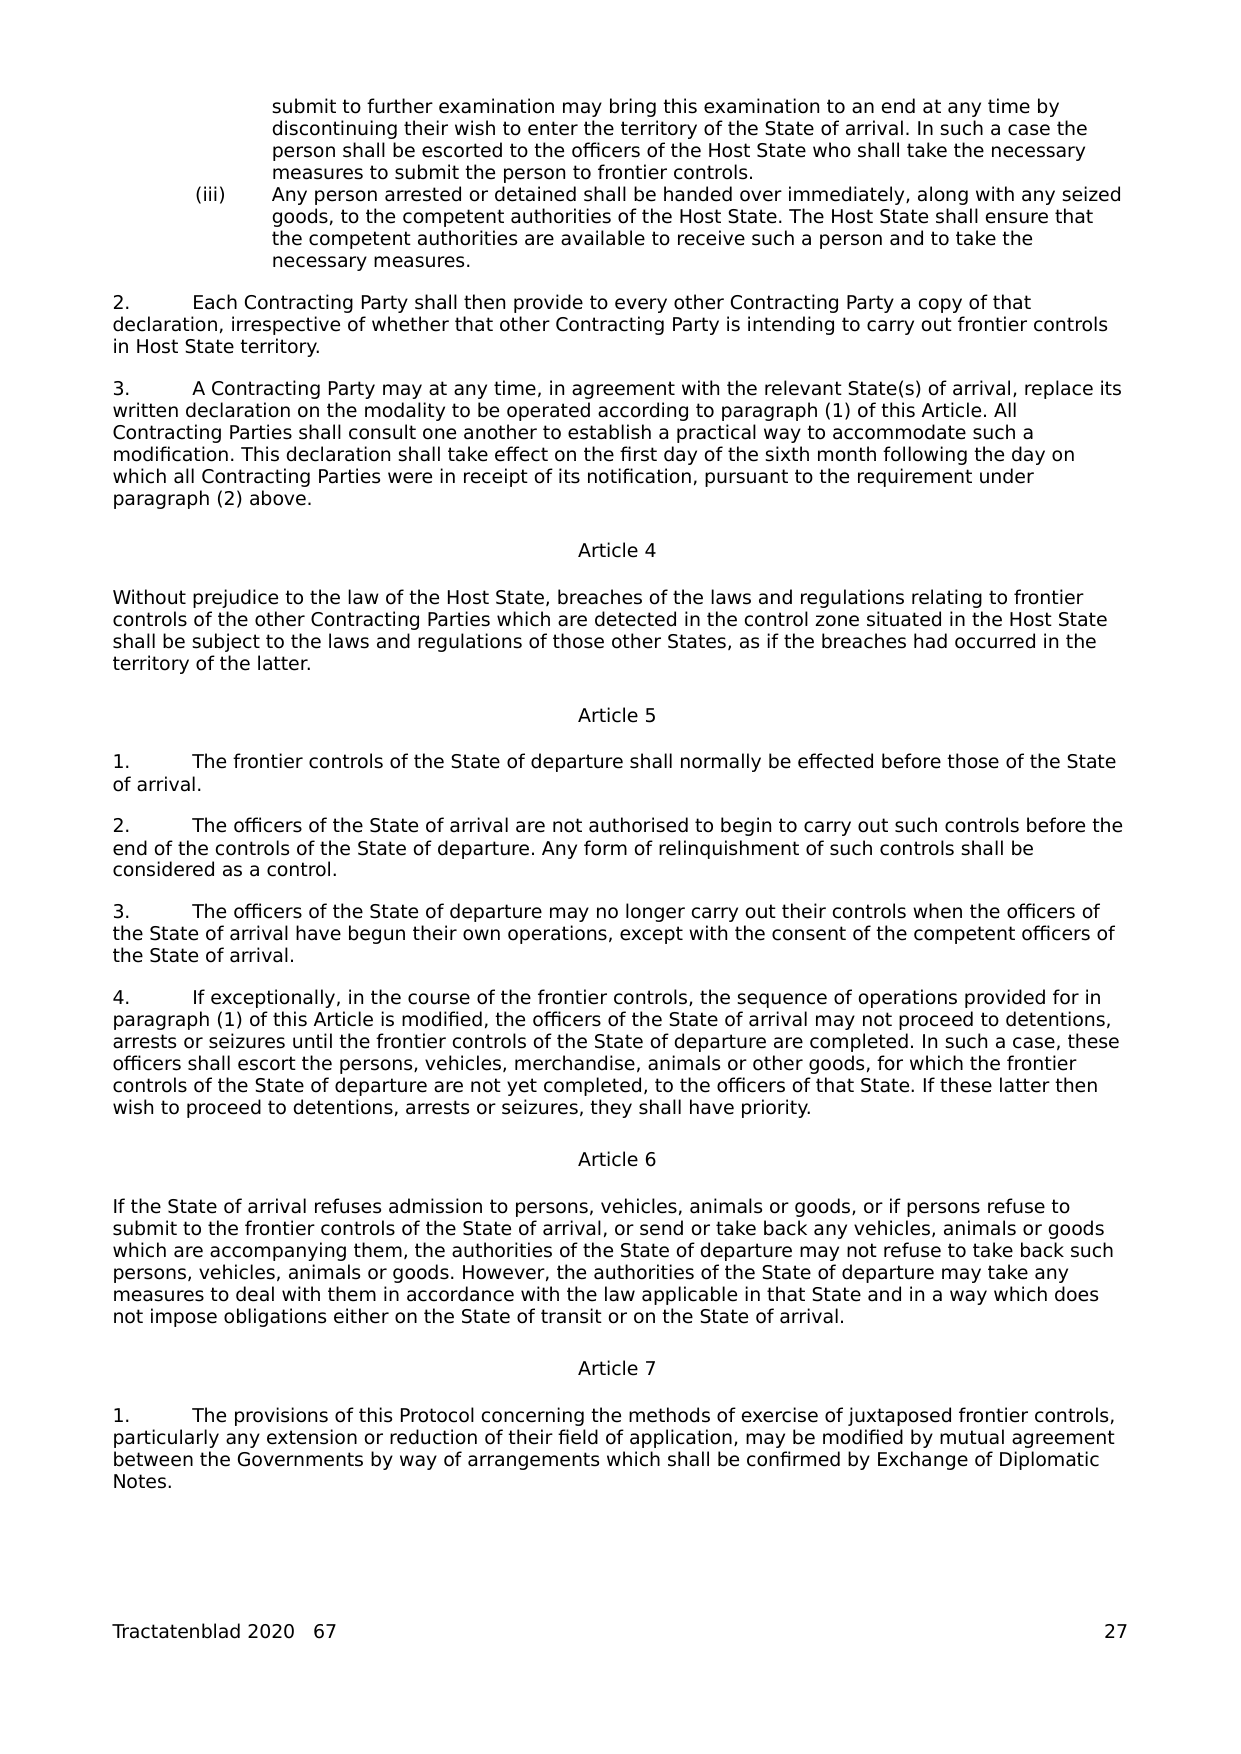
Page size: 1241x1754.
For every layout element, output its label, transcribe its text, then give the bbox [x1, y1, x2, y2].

text (iii) Any person arrested or detained shall be handed over immediately, along with any seized goods, to the competent authorities of the Host State. The Host State shall ensure that the competent authorities are available to receive such a person and to take the necessary measures. [195, 184, 1128, 272]
subtitle Article 4 [112, 539, 1128, 562]
text 2. The officers of the State of arrival are not authorised to begin to carry out such controls before the end of the controls of the State of departure. Any form of relinquishment of such controls shall be considered as a control. [112, 815, 1128, 881]
text 3. The officers of the State of departure may no longer carry out their controls when the officers of the State of arrival have begun their own operations, except with the consent of the competent officers of the State of arrival. [112, 901, 1128, 967]
text If the State of arrival refuses admission to persons, vehicles, animals or goods, or if persons refuse to submit to the frontier controls of the State of arrival, or send or take back any vehicles, animals or goods which are accompanying them, the authorities of the State of departure may not refuse to take back such persons, vehicles, animals or goods. However, the authorities of the State of departure may take any measures to deal with them in accordance with the law applicable in that State and in a way which does not impose obligations either on the State of transit or on the State of arrival. [112, 1196, 1128, 1328]
text 1. The provisions of this Protocol concerning the methods of exercise of juxtaposed frontier controls, particularly any extension or reduction of their field of application, may be modified by mutual agreement between the Governments by way of arrangements which shall be confirmed by Exchange of Diplomatic Notes. [112, 1405, 1128, 1493]
text Without prejudice to the law of the Host State, breaches of the laws and regulations relating to frontier controls of the other Contracting Parties which are detected in the control zone situated in the Host State shall be subject to the laws and regulations of those other States, as if the breaches had occurred in the territory of the latter. [112, 587, 1128, 674]
text 1. The frontier controls of the State of departure shall normally be effected before those of the State of arrival. [112, 751, 1128, 795]
text 3. A Contracting Party may at any time, in agreement with the relevant State(s) of arrival, replace its written declaration on the modality to be operated according to paragraph (1) of this Article. All Contracting Parties shall consult one another to establish a practical way to accommodate such a modification. This declaration shall take effect on the first day of the sixth month following the day on which all Contracting Parties were in receipt of its notification, pursuant to the requirement under paragraph (2) above. [112, 378, 1128, 509]
subtitle Article 6 [112, 1149, 1128, 1171]
subtitle Article 7 [112, 1358, 1128, 1380]
subtitle Article 5 [112, 704, 1128, 726]
text 2. Each Contracting Party shall then provide to every other Contracting Party a copy of that declaration, irrespective of whether that other Contracting Party is intending to carry out frontier controls in Host State territory. [112, 292, 1128, 358]
text submit to further examination may bring this examination to an end at any time by discontinuing their wish to enter the territory of the State of arrival. In such a case the person shall be escorted to the officers of the Host State who shall take the necessary measures to submit the person to frontier controls. [195, 96, 1128, 184]
text 4. If exceptionally, in the course of the frontier controls, the sequence of operations provided for in paragraph (1) of this Article is modified, the officers of the State of arrival may not proceed to detentions, arrests or seizures until the frontier controls of the State of departure are completed. In such a case, these officers shall escort the persons, vehicles, merchandise, animals or other goods, for which the frontier controls of the State of departure are not yet completed, to the officers of that State. If these latter then wish to proceed to detentions, arrests or seizures, they shall have priority. [112, 987, 1128, 1119]
